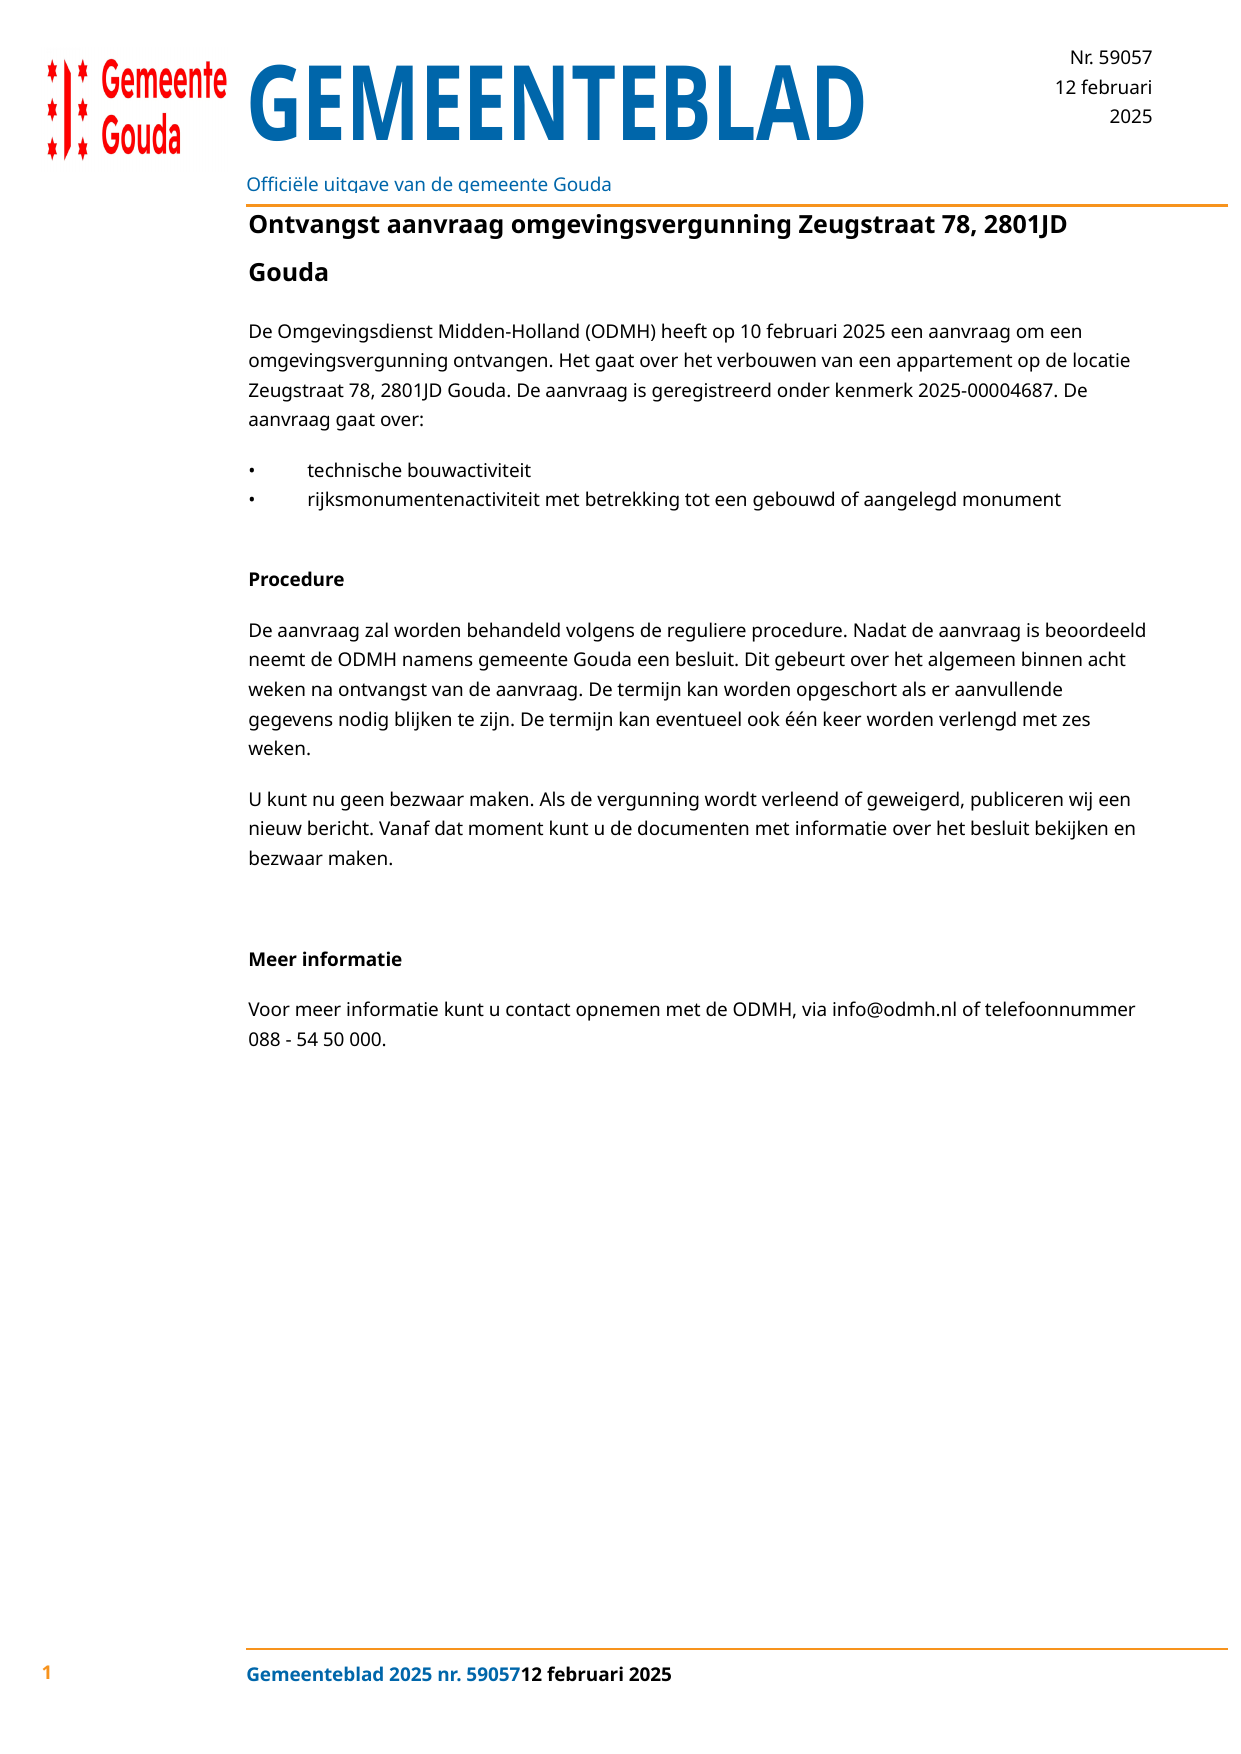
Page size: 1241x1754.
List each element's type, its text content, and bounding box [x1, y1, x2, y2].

text Procedure [248, 567, 1152, 592]
text Meer informatie [248, 946, 1152, 972]
picture [41, 47, 231, 172]
text U kunt nu geen bezwaar maken. Als de vergunning wordt verleend of geweigerd, publiceren wij een nieuw bericht. Vanaf dat moment kunt u de documenten met informatie over het besluit bekijken en bezwaar maken. [248, 786, 1152, 871]
text De Omgevingsdienst Midden-Holland (ODMH) heeft op 10 februari 2025 een aanvraag om een omgevingsvergunning ontvangen. Het gaat over het verbouwen van een appartement op de locatie Zeugstraat 78, 2801JD Gouda. De aanvraag is geregistreerd onder kenmerk 2025-00004687. De aanvraag gaat over: [248, 318, 1152, 432]
text De aanvraag zal worden behandeld volgens de reguliere procedure. Nadat de aanvraag is beoordeeld neemt de ODMH namens gemeente Gouda een besluit. Dit gebeurt over het algemeen binnen acht weken na ontvangst van de aanvraag. De termijn kan worden opgeschort als er aanvullende gegevens nodig blijken te zijn. De termijn kan eventueel ook één keer worden verlengd met zes weken. [248, 617, 1152, 761]
text Voor meer informatie kunt u contact opnemen met de ODMH, via info@odmh.nl of telefoonnummer 088 - 54 50 000. [248, 996, 1152, 1052]
list rijksmonumentenactiviteit met betrekking tot een gebouwd of aangelegd monument [248, 487, 1152, 512]
text Ontvangst aanvraag omgevingsvergunning Zeugstraat 78, 2801JD Gouda [248, 207, 1152, 288]
list technische bouwactiviteit [248, 457, 1152, 483]
